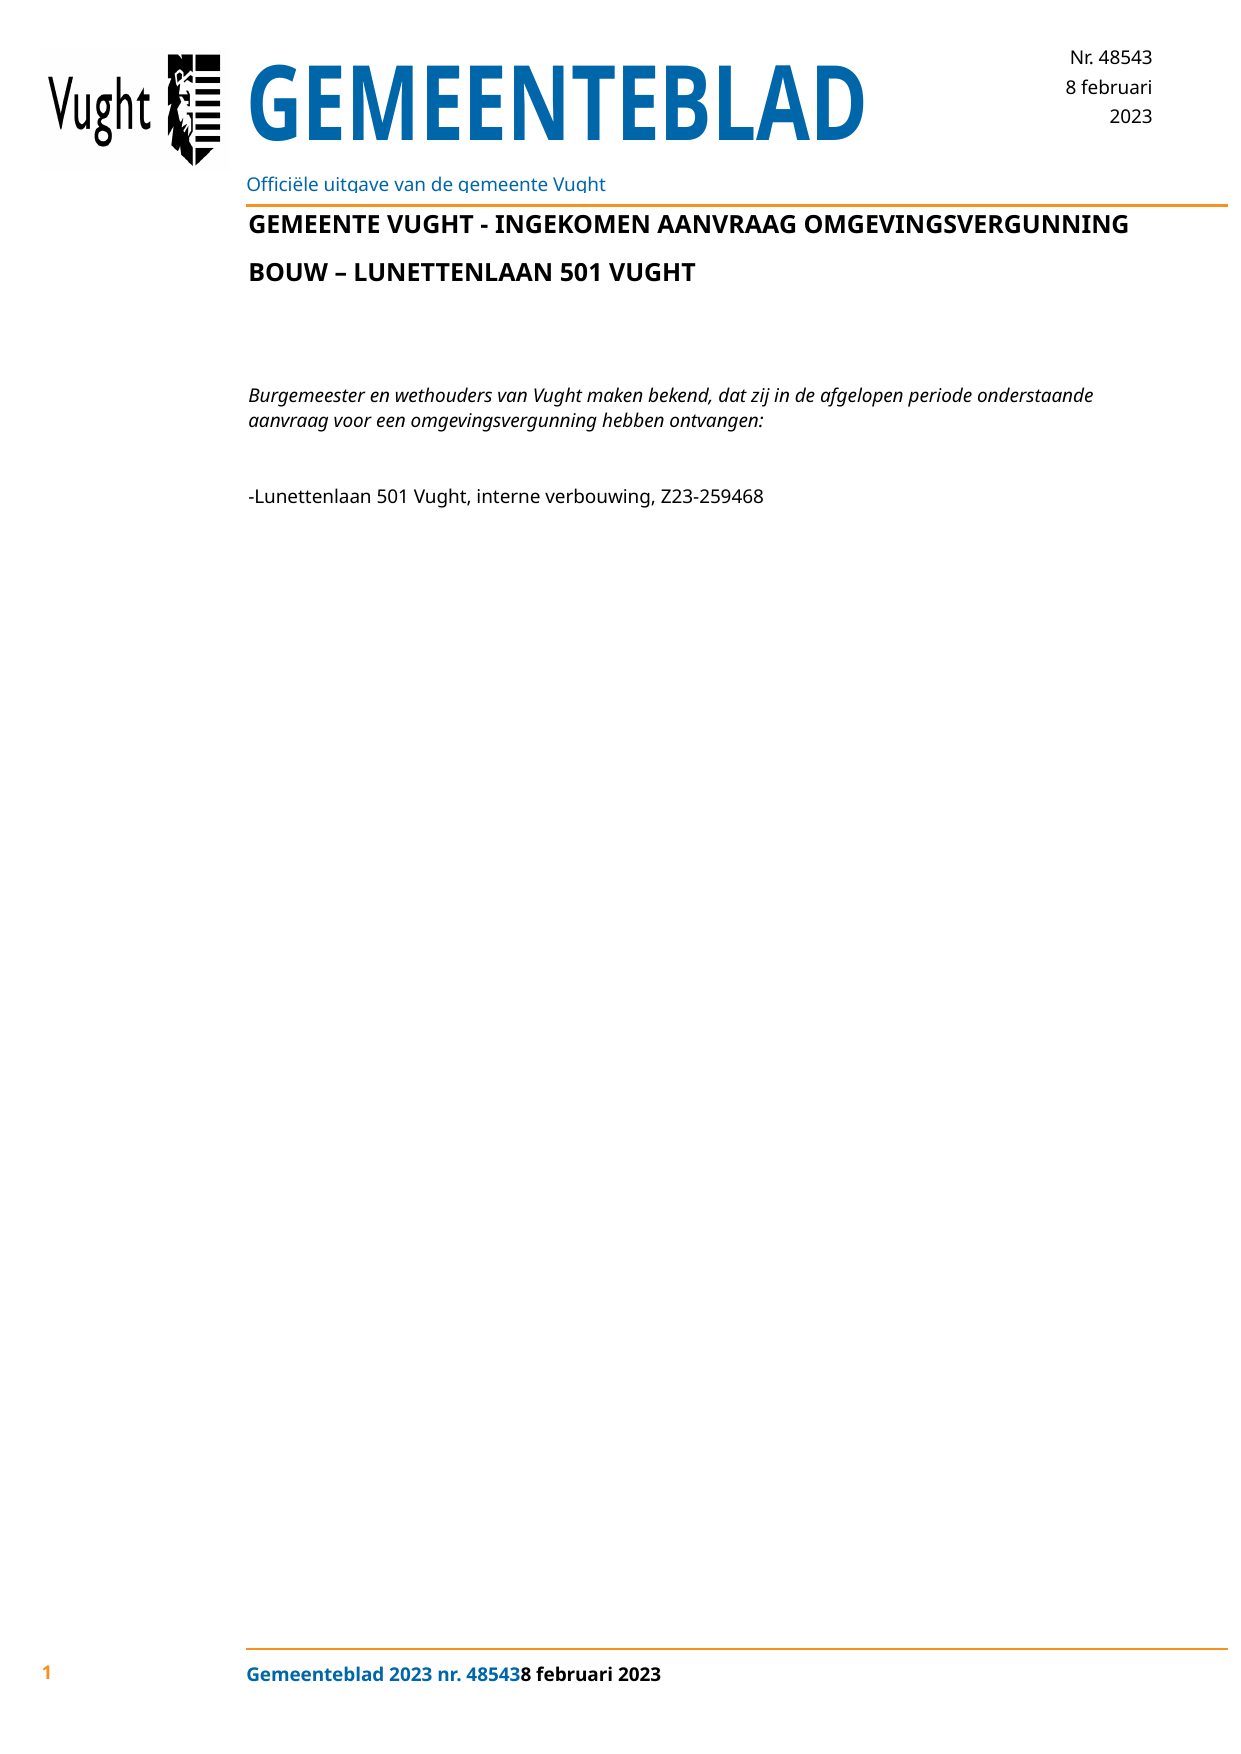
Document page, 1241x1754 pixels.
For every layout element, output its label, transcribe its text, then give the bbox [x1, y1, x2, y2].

picture [41, 47, 231, 172]
text Burgemeester en wethouders van Vught maken bekend, dat zij in de afgelopen periode onderstaande aanvraag voor een omgevingsvergunning hebben ontvangen: [248, 382, 1152, 433]
text GEMEENTE VUGHT - INGEKOMEN AANVRAAG OMGEVINGSVERGUNNING BOUW – LUNETTENLAAN 501 VUGHT [248, 207, 1152, 288]
text -Lunettenlaan 501 Vught, interne verbouwing, Z23-259468 [248, 484, 1152, 509]
